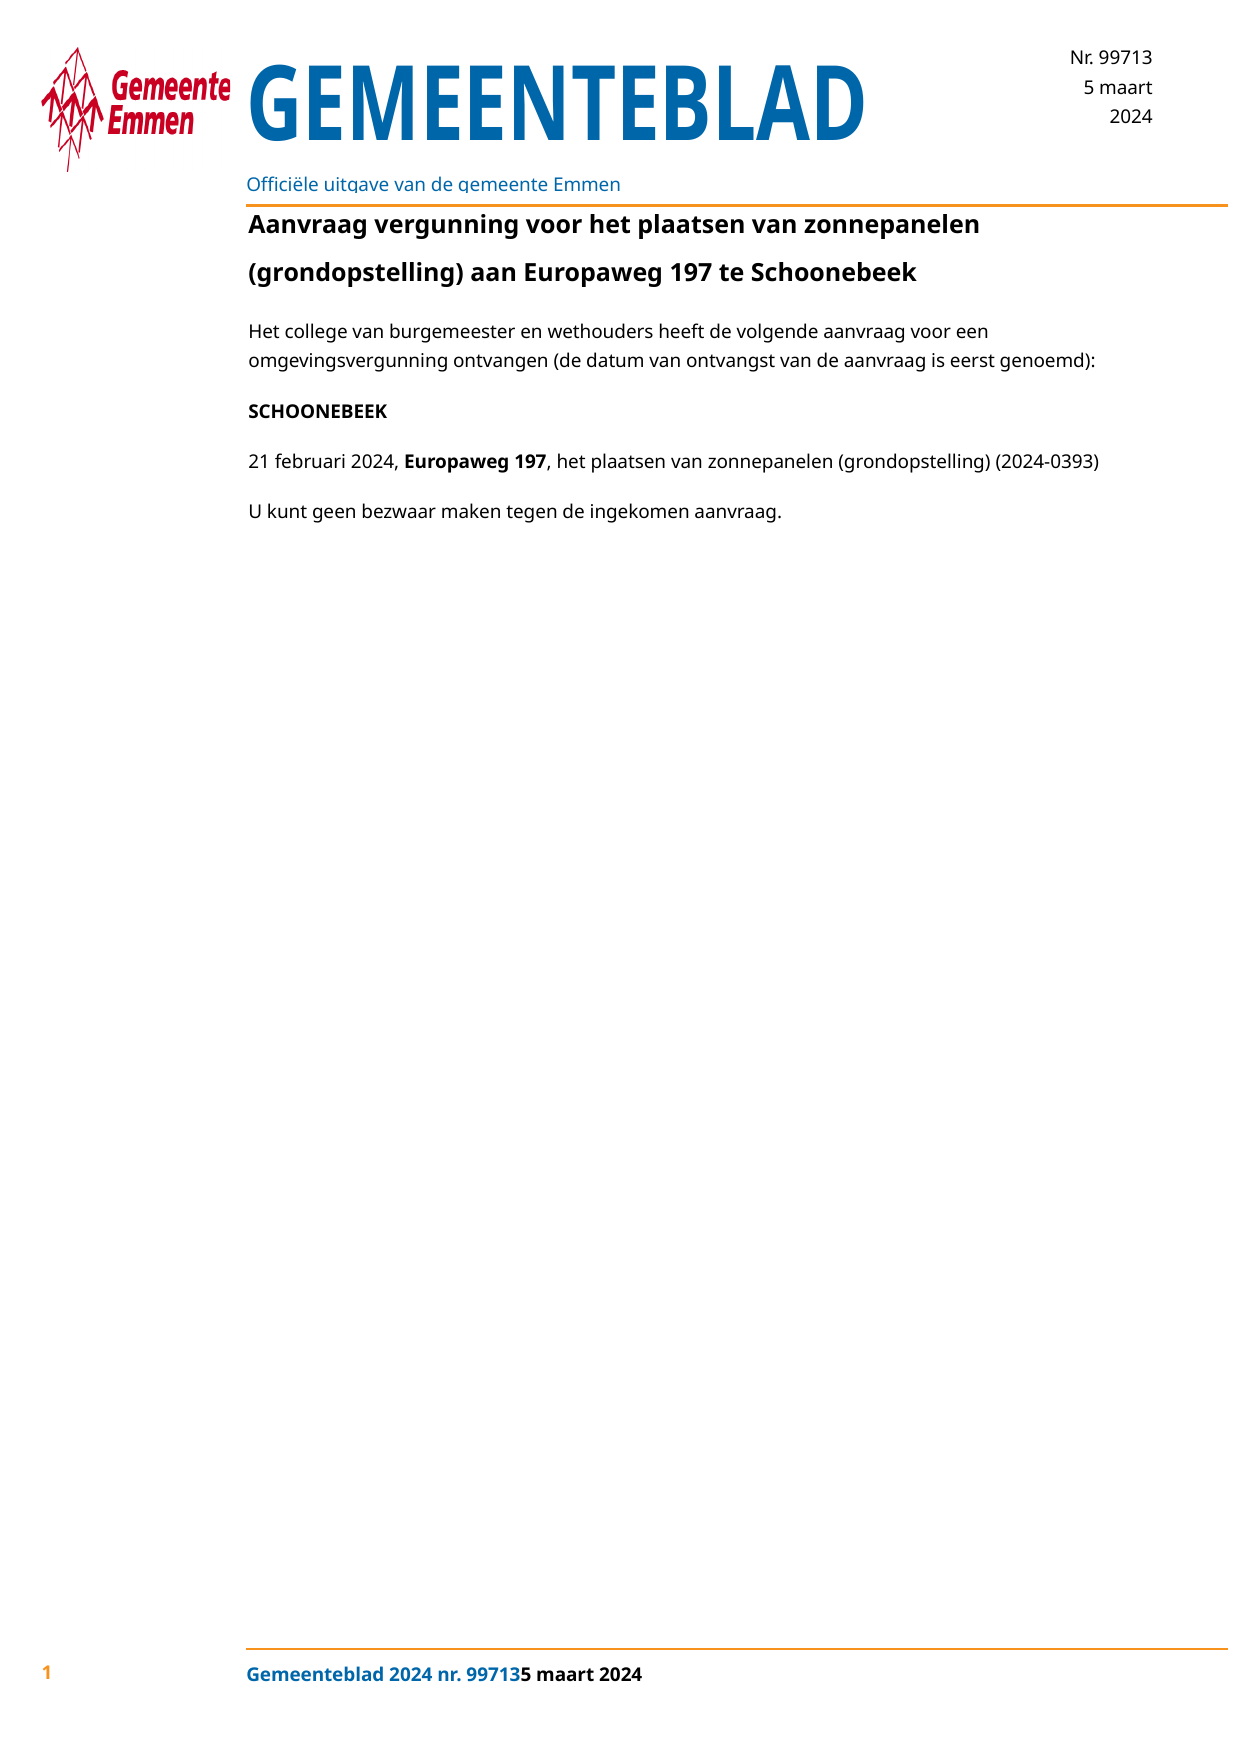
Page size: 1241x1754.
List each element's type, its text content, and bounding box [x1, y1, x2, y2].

text SCHOONEBEEK [248, 398, 1152, 424]
text U kunt geen bezwaar maken tegen de ingekomen aanvraag. [248, 499, 1152, 524]
text Aanvraag vergunning voor het plaatsen van zonnepanelen (grondopstelling) aan Europaweg 197 te Schoonebeek [248, 207, 1152, 288]
picture [41, 47, 231, 172]
text Het college van burgemeester en wethouders heeft de volgende aanvraag voor een omgevingsvergunning ontvangen (de datum van ontvangst van de aanvraag is eerst genoemd): [248, 318, 1152, 373]
text 21 februari 2024, Europaweg 197, het plaatsen van zonnepanelen (grondopstelling) (2024-0393) [248, 448, 1152, 474]
